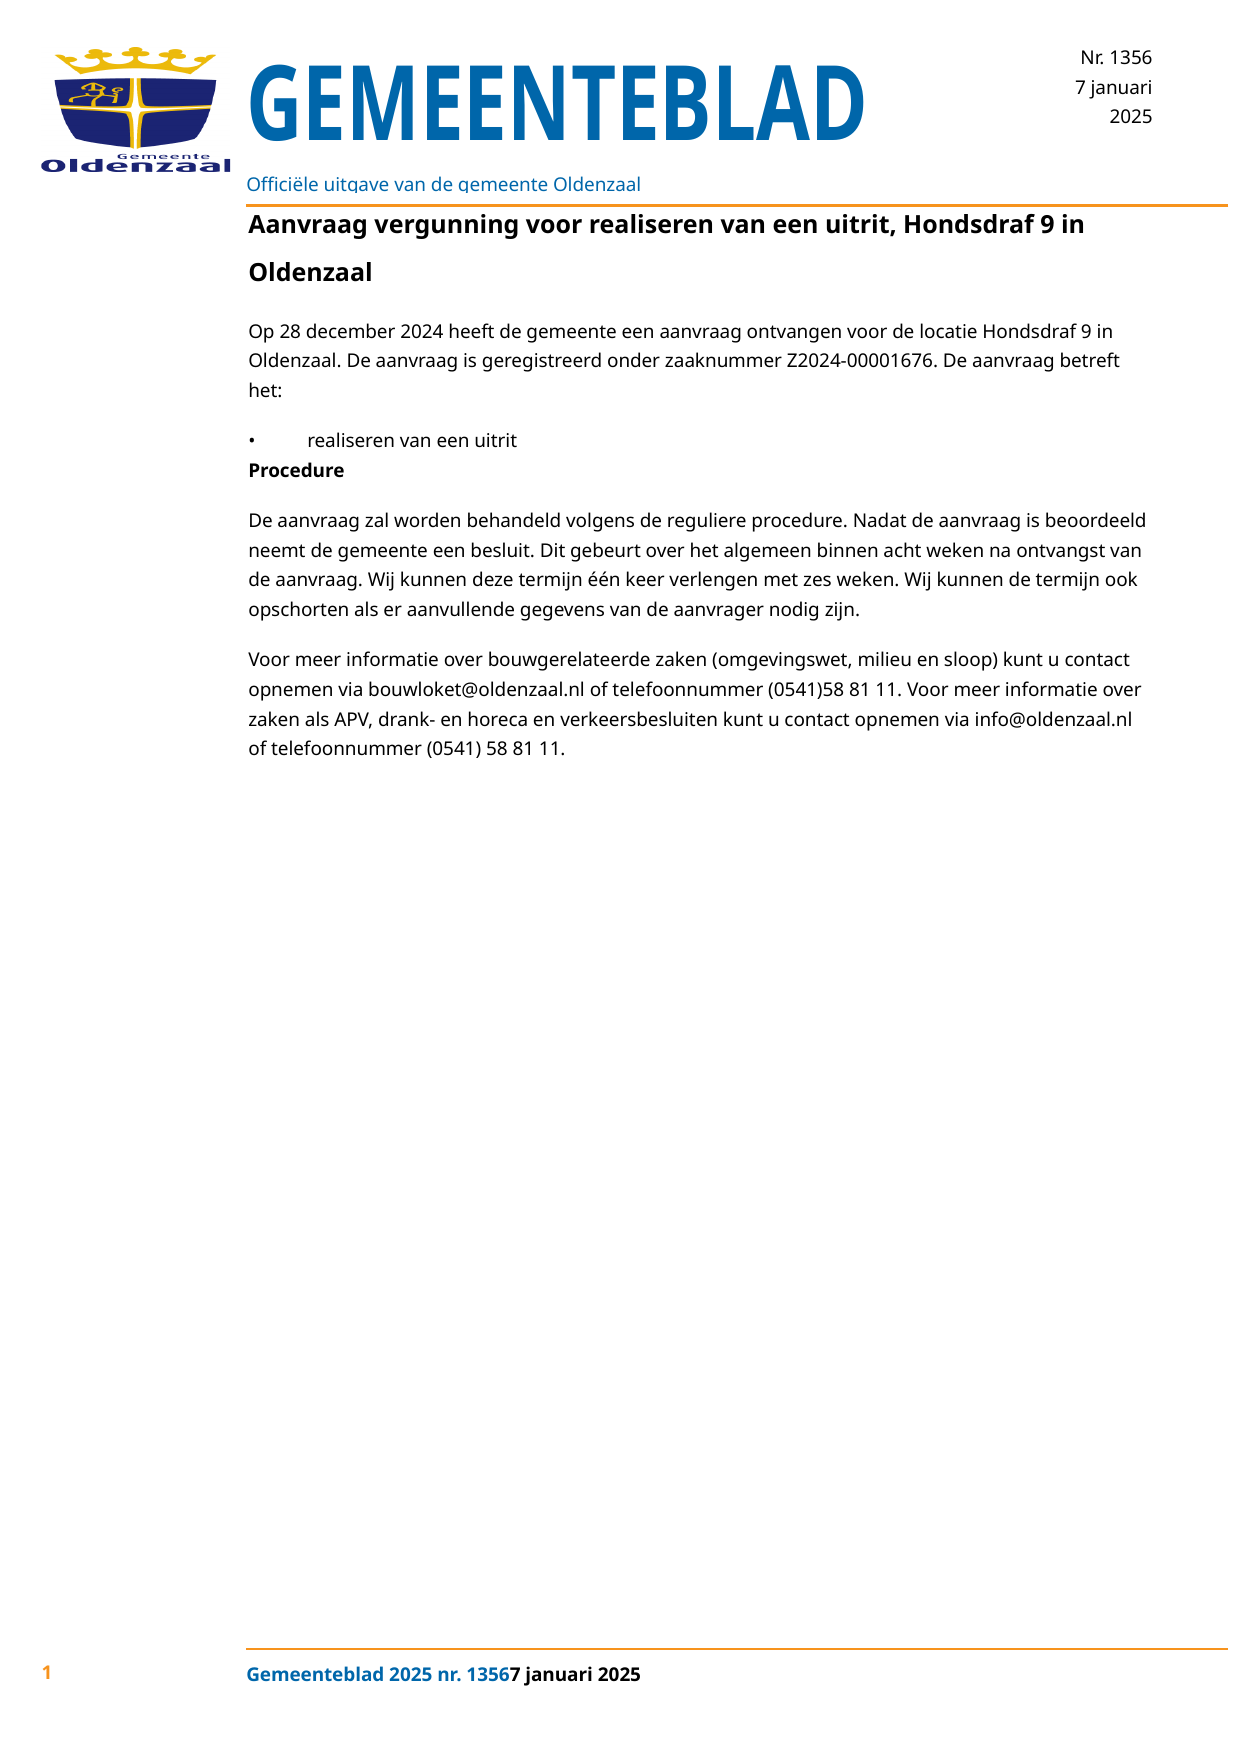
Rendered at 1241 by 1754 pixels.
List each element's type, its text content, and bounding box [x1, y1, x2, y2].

text De aanvraag zal worden behandeld volgens de reguliere procedure. Nadat de aanvraag is beoordeeld neemt de gemeente een besluit. Dit gebeurt over het algemeen binnen acht weken na ontvangst van de aanvraag. Wij kunnen deze termijn één keer verlengen met zes weken. Wij kunnen de termijn ook opschorten als er aanvullende gegevens van de aanvrager nodig zijn. [248, 507, 1152, 622]
picture [41, 47, 231, 172]
text Op 28 december 2024 heeft de gemeente een aanvraag ontvangen voor de locatie Hondsdraf 9 in Oldenzaal. De aanvraag is geregistreerd onder zaaknummer Z2024-00001676. De aanvraag betreft het: [248, 318, 1152, 403]
text Aanvraag vergunning voor realiseren van een uitrit, Hondsdraf 9 in Oldenzaal [248, 207, 1152, 288]
text Voor meer informatie over bouwgerelateerde zaken (omgevingswet, milieu en sloop) kunt u contact opnemen via bouwloket@oldenzaal.nl of telefoonnummer (0541)58 81 11. Voor meer informatie over zaken als APV, drank- en horeca en verkeersbesluiten kunt u contact opnemen via info@oldenzaal.nl of telefoonnummer (0541) 58 81 11. [248, 647, 1152, 761]
list realiseren van een uitrit [248, 427, 1152, 453]
text Procedure [248, 457, 1152, 483]
